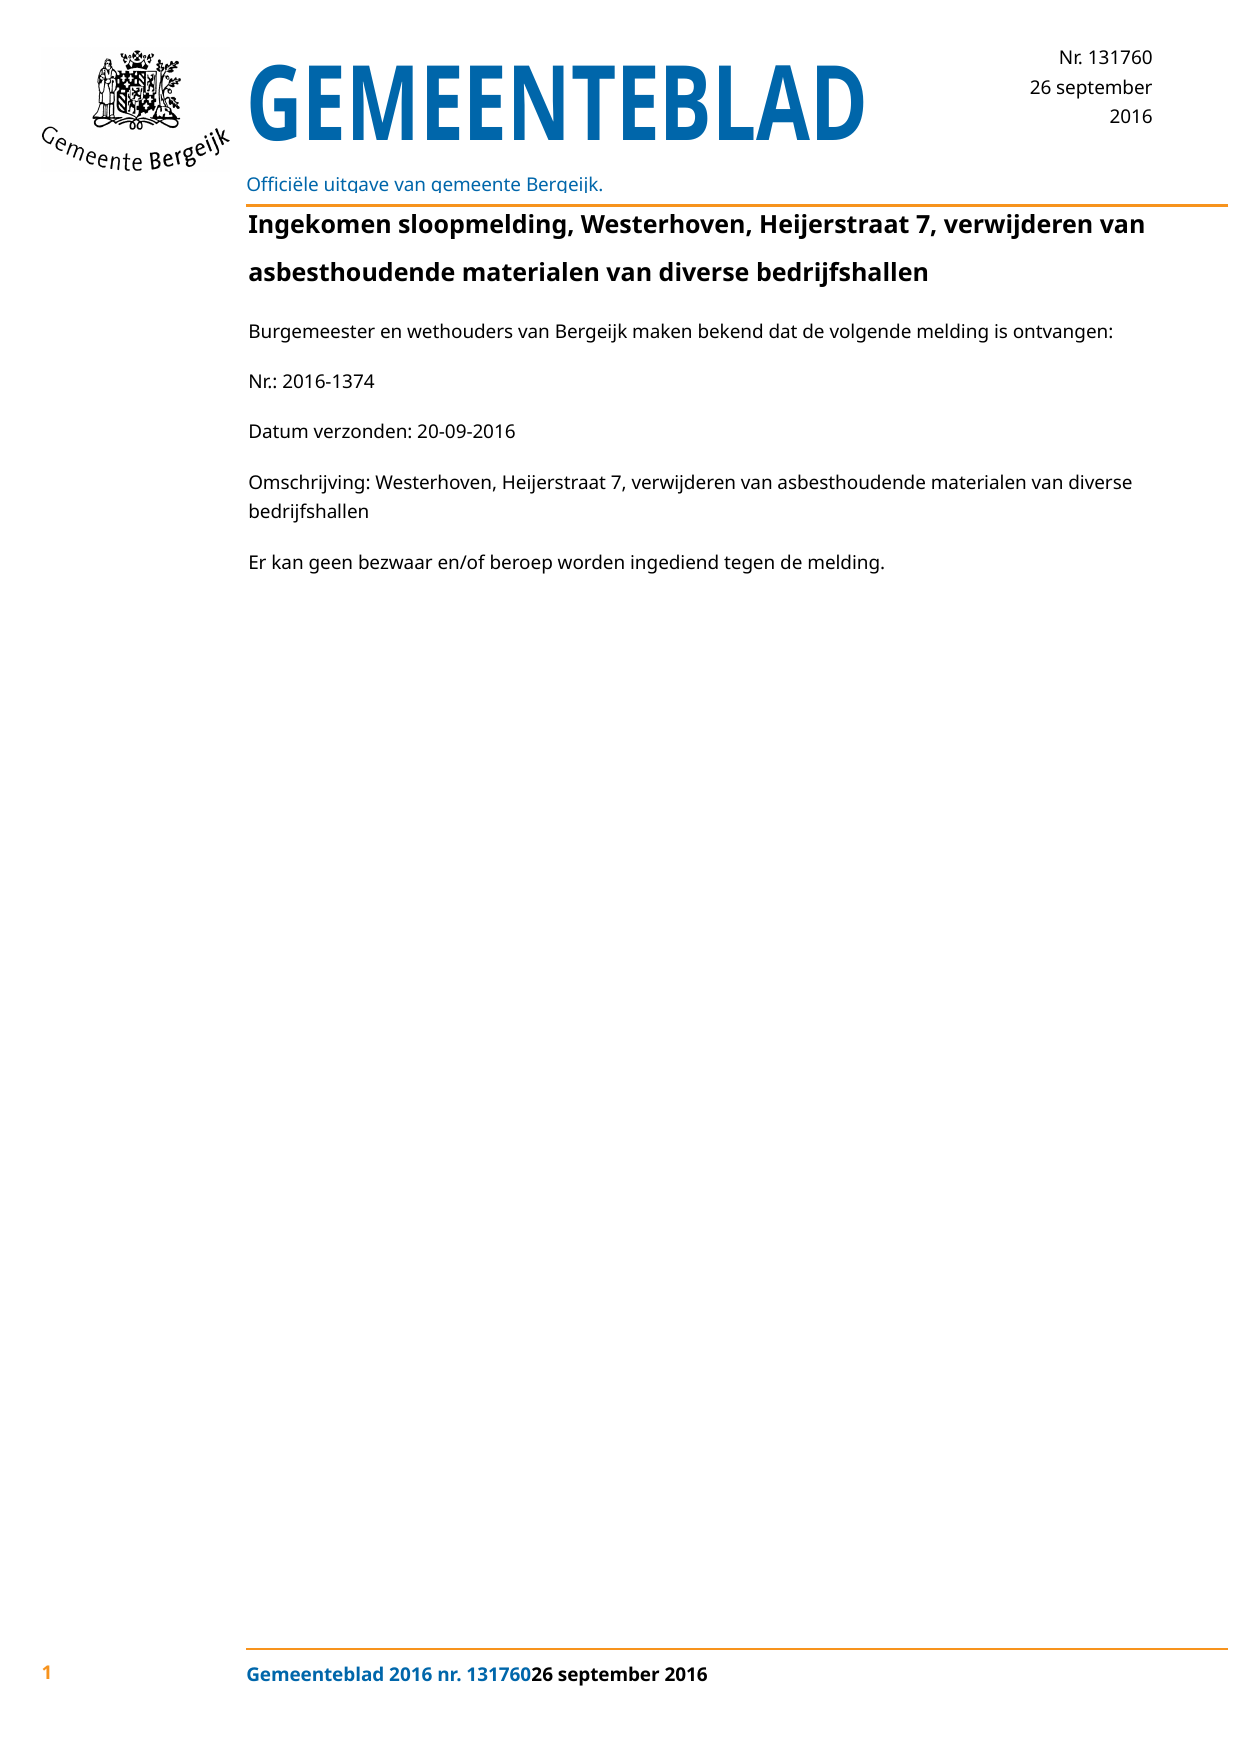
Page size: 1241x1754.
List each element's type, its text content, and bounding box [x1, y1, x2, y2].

text Nr.: 2016-1374 [248, 368, 1152, 394]
text Burgemeester en wethouders van Bergeijk maken bekend dat de volgende melding is ontvangen: [248, 318, 1152, 344]
text Er kan geen bezwaar en/of beroep worden ingediend tegen de melding. [248, 549, 1152, 575]
text Datum verzonden: 20-09-2016 [248, 419, 1152, 444]
text Ingekomen sloopmelding, Westerhoven, Heijerstraat 7, verwijderen van asbesthoudende materialen van diverse bedrijfshallen [248, 207, 1152, 288]
text Omschrijving: Westerhoven, Heijerstraat 7, verwijderen van asbesthoudende materialen van diverse bedrijfshallen [248, 469, 1152, 524]
picture [41, 47, 231, 172]
